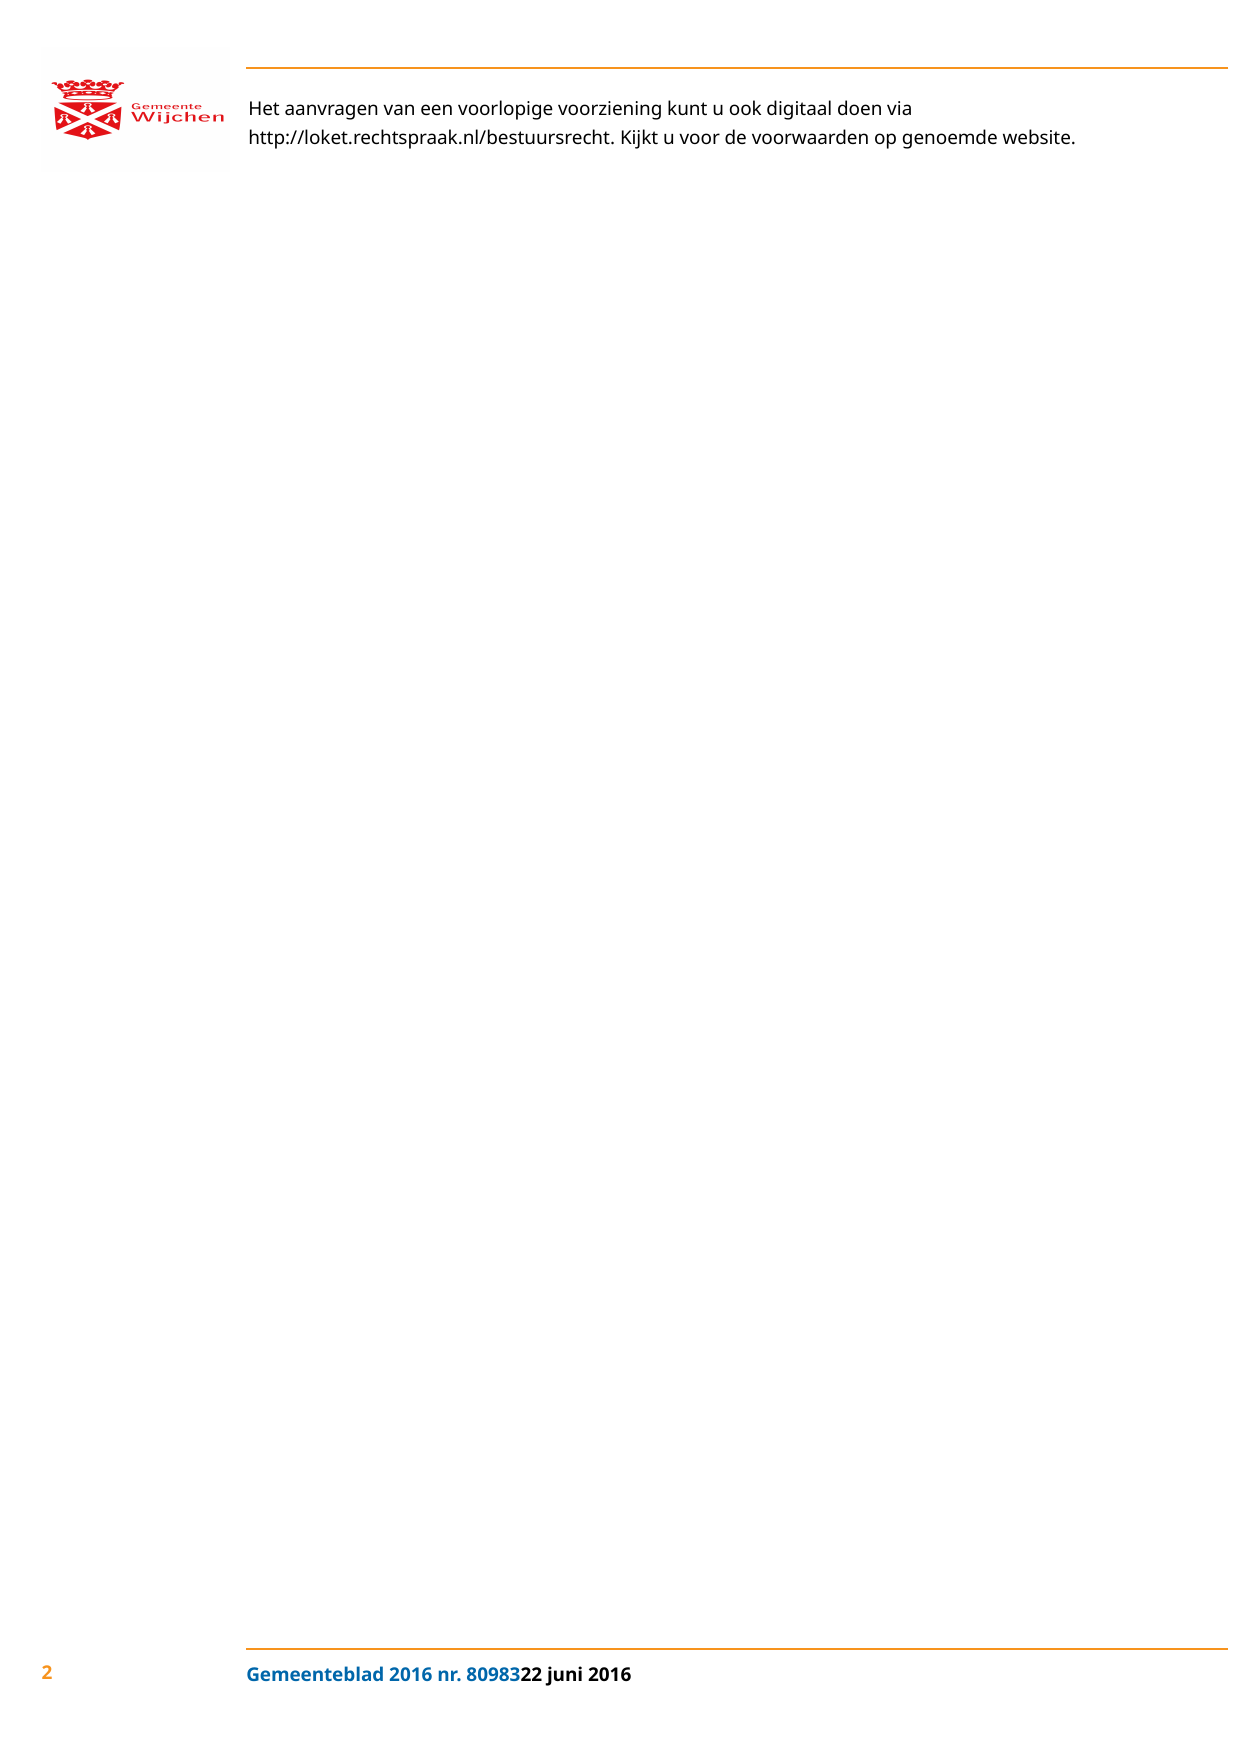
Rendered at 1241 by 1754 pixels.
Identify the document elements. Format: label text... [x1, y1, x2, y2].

text Het aanvragen van een voorlopige voorziening kunt u ook digitaal doen via http://loket.rechtspraak.nl/bestuursrecht. Kijkt u voor de voorwaarden op genoemde website. [248, 95, 1152, 150]
picture [41, 47, 231, 172]
